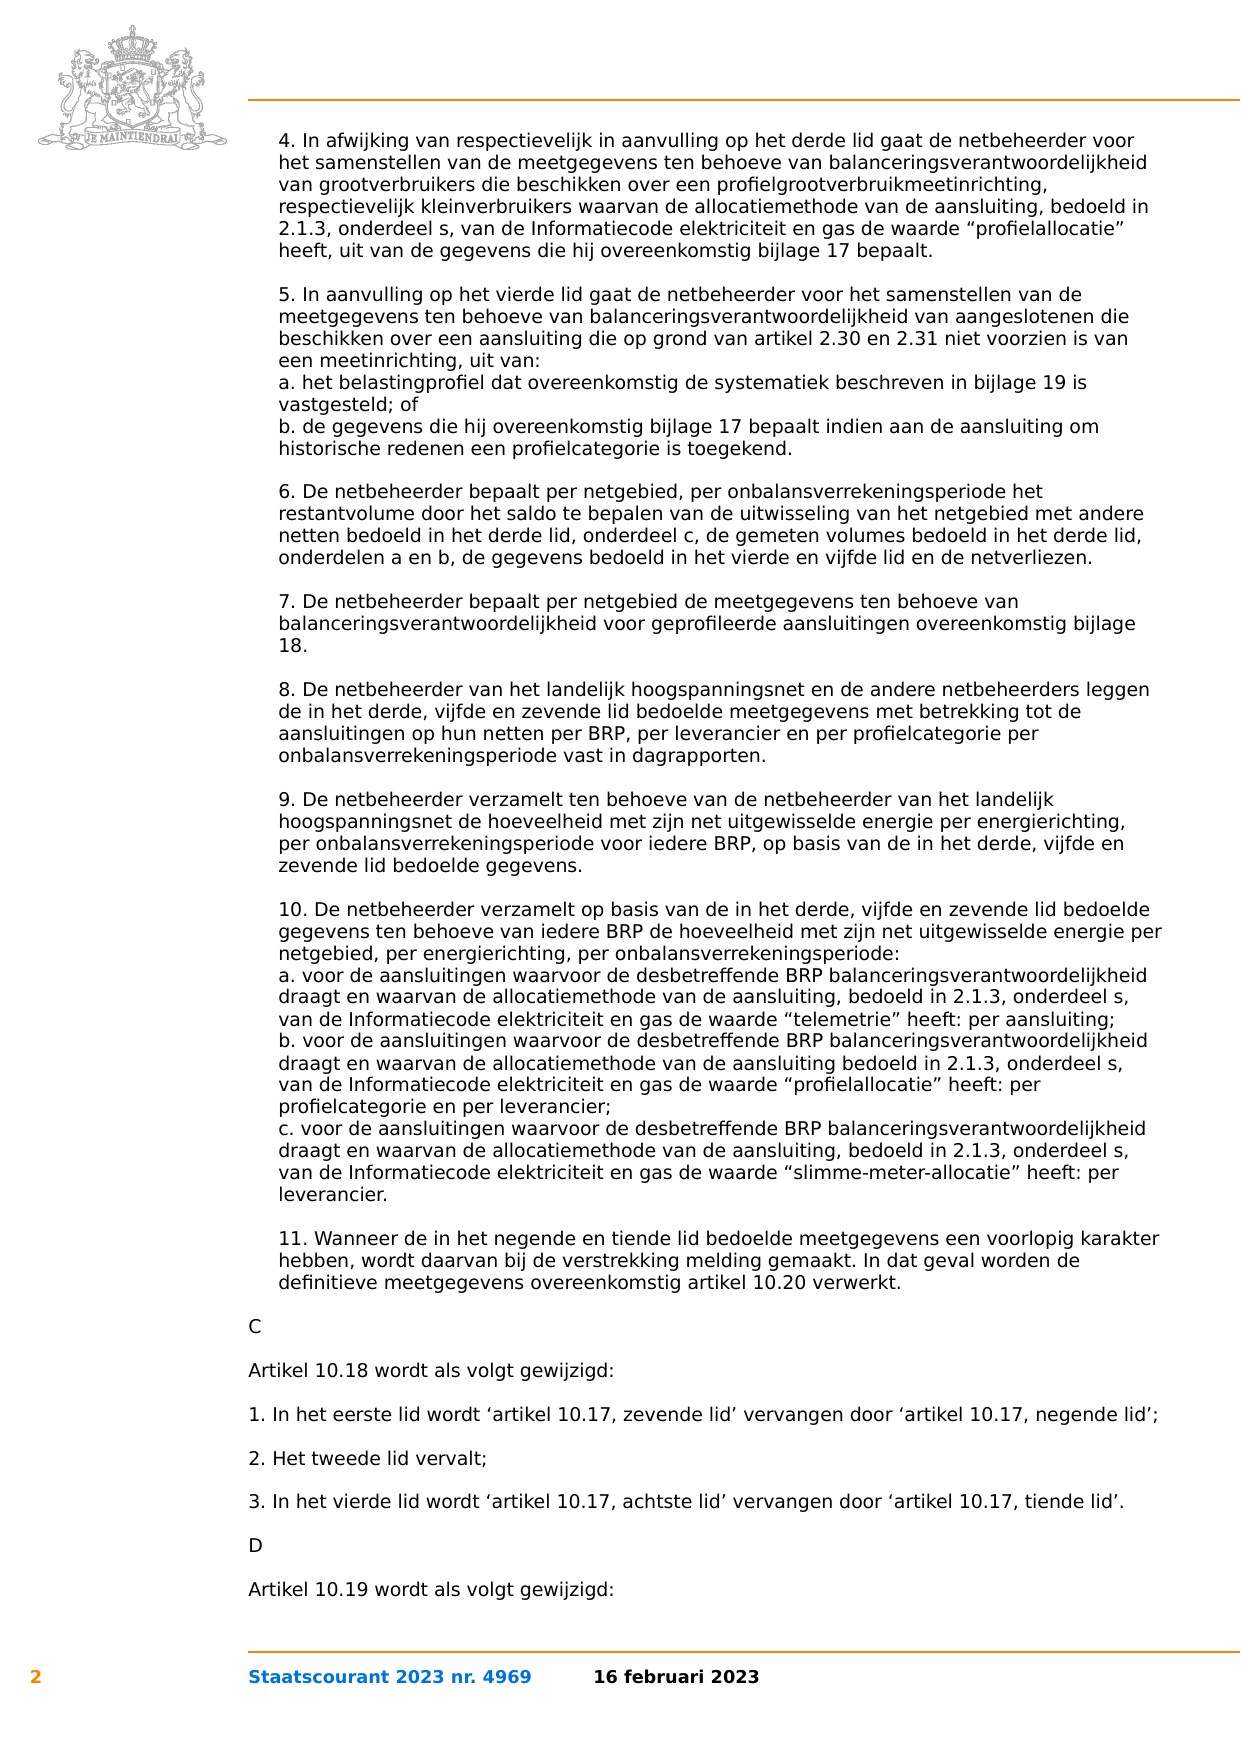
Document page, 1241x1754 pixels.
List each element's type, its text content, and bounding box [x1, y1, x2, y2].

text C [248, 1316, 1163, 1338]
text Artikel 10.18 wordt als volgt gewijzigd: [248, 1360, 1163, 1382]
text 3. In het vierde lid wordt ‘artikel 10.17, achtste lid’ vervangen door ‘artikel 10.17, tiende lid’. [248, 1491, 1163, 1513]
text 10. De netbeheerder verzamelt op basis van de in het derde, vijfde en zevende lid bedoelde gegevens ten behoeve van iedere BRP de hoeveelheid met zijn net uitgewisselde energie per netgebied, per energierichting, per onbalansverrekeningsperiode: [278, 898, 1163, 964]
text 11. Wanneer de in het negende en tiende lid bedoelde meetgegevens een voorlopig karakter hebben, wordt daarvan bij de verstrekking melding gemaakt. In dat geval worden de definitieve meetgegevens overeenkomstig artikel 10.20 verwerkt. [278, 1228, 1163, 1294]
text D [248, 1535, 1163, 1557]
text 4. In afwijking van respectievelijk in aanvulling op het derde lid gaat de netbeheerder voor het samenstellen van de meetgegevens ten behoeve van balanceringsverantwoordelijkheid van grootverbruikers die beschikken over een profielgrootverbruikmeetinrichting, respectievelijk kleinverbruikers waarvan de allocatiemethode van de aansluiting, bedoeld in 2.1.3, onderdeel s, van de Informatiecode elektriciteit en gas de waarde “profielallocatie” heeft, uit van de gegevens die hij overeenkomstig bijlage 17 bepaalt. [278, 130, 1163, 262]
text b. de gegevens die hij overeenkomstig bijlage 17 bepaalt indien aan de aansluiting om historische redenen een profielcategorie is toegekend. [278, 416, 1163, 459]
text 6. De netbeheerder bepaalt per netgebied, per onbalansverrekeningsperiode het restantvolume door het saldo te bepalen van de uitwisseling van het netgebied met andere netten bedoeld in het derde lid, onderdeel c, de gemeten volumes bedoeld in het derde lid, onderdelen a en b, de gegevens bedoeld in het vierde en vijfde lid en de netverliezen. [278, 481, 1163, 569]
text 2. Het tweede lid vervalt; [248, 1447, 1163, 1469]
text a. voor de aansluitingen waarvoor de desbetreffende BRP balanceringsverantwoordelijkheid draagt en waarvan de allocatiemethode van de aansluiting, bedoeld in 2.1.3, onderdeel s, van de Informatiecode elektriciteit en gas de waarde “telemetrie” heeft: per aansluiting; [278, 964, 1163, 1030]
text b. voor de aansluitingen waarvoor de desbetreffende BRP balanceringsverantwoordelijkheid draagt en waarvan de allocatiemethode van de aansluiting bedoeld in 2.1.3, onderdeel s, van de Informatiecode elektriciteit en gas de waarde “profielallocatie” heeft: per profielcategorie en per leverancier; [278, 1030, 1163, 1118]
text 8. De netbeheerder van het landelijk hoogspanningsnet en de andere netbeheerders leggen de in het derde, vijfde en zevende lid bedoelde meetgegevens met betrekking tot de aansluitingen op hun netten per BRP, per leverancier en per profielcategorie per onbalansverrekeningsperiode vast in dagrapporten. [278, 679, 1163, 767]
text c. voor de aansluitingen waarvoor de desbetreffende BRP balanceringsverantwoordelijkheid draagt en waarvan de allocatiemethode van de aansluiting, bedoeld in 2.1.3, onderdeel s, van de Informatiecode elektriciteit en gas de waarde “slimme-meter-allocatie” heeft: per leverancier. [278, 1118, 1163, 1206]
picture [38, 25, 227, 150]
text 9. De netbeheerder verzamelt ten behoeve van de netbeheerder van het landelijk hoogspanningsnet de hoeveelheid met zijn net uitgewisselde energie per energierichting, per onbalansverrekeningsperiode voor iedere BRP, op basis van de in het derde, vijfde en zevende lid bedoelde gegevens. [278, 789, 1163, 877]
text 7. De netbeheerder bepaalt per netgebied de meetgegevens ten behoeve van balanceringsverantwoordelijkheid voor geprofileerde aansluitingen overeenkomstig bijlage 18. [278, 591, 1163, 657]
text 5. In aanvulling op het vierde lid gaat de netbeheerder voor het samenstellen van de meetgegevens ten behoeve van balanceringsverantwoordelijkheid van aangeslotenen die beschikken over een aansluiting die op grond van artikel 2.30 en 2.31 niet voorzien is van een meetinrichting, uit van: [278, 284, 1163, 372]
text a. het belastingprofiel dat overeenkomstig de systematiek beschreven in bijlage 19 is vastgesteld; of [278, 372, 1163, 416]
text Artikel 10.19 wordt als volgt gewijzigd: [248, 1579, 1163, 1601]
text 1. In het eerste lid wordt ‘artikel 10.17, zevende lid’ vervangen door ‘artikel 10.17, negende lid’; [248, 1404, 1163, 1426]
